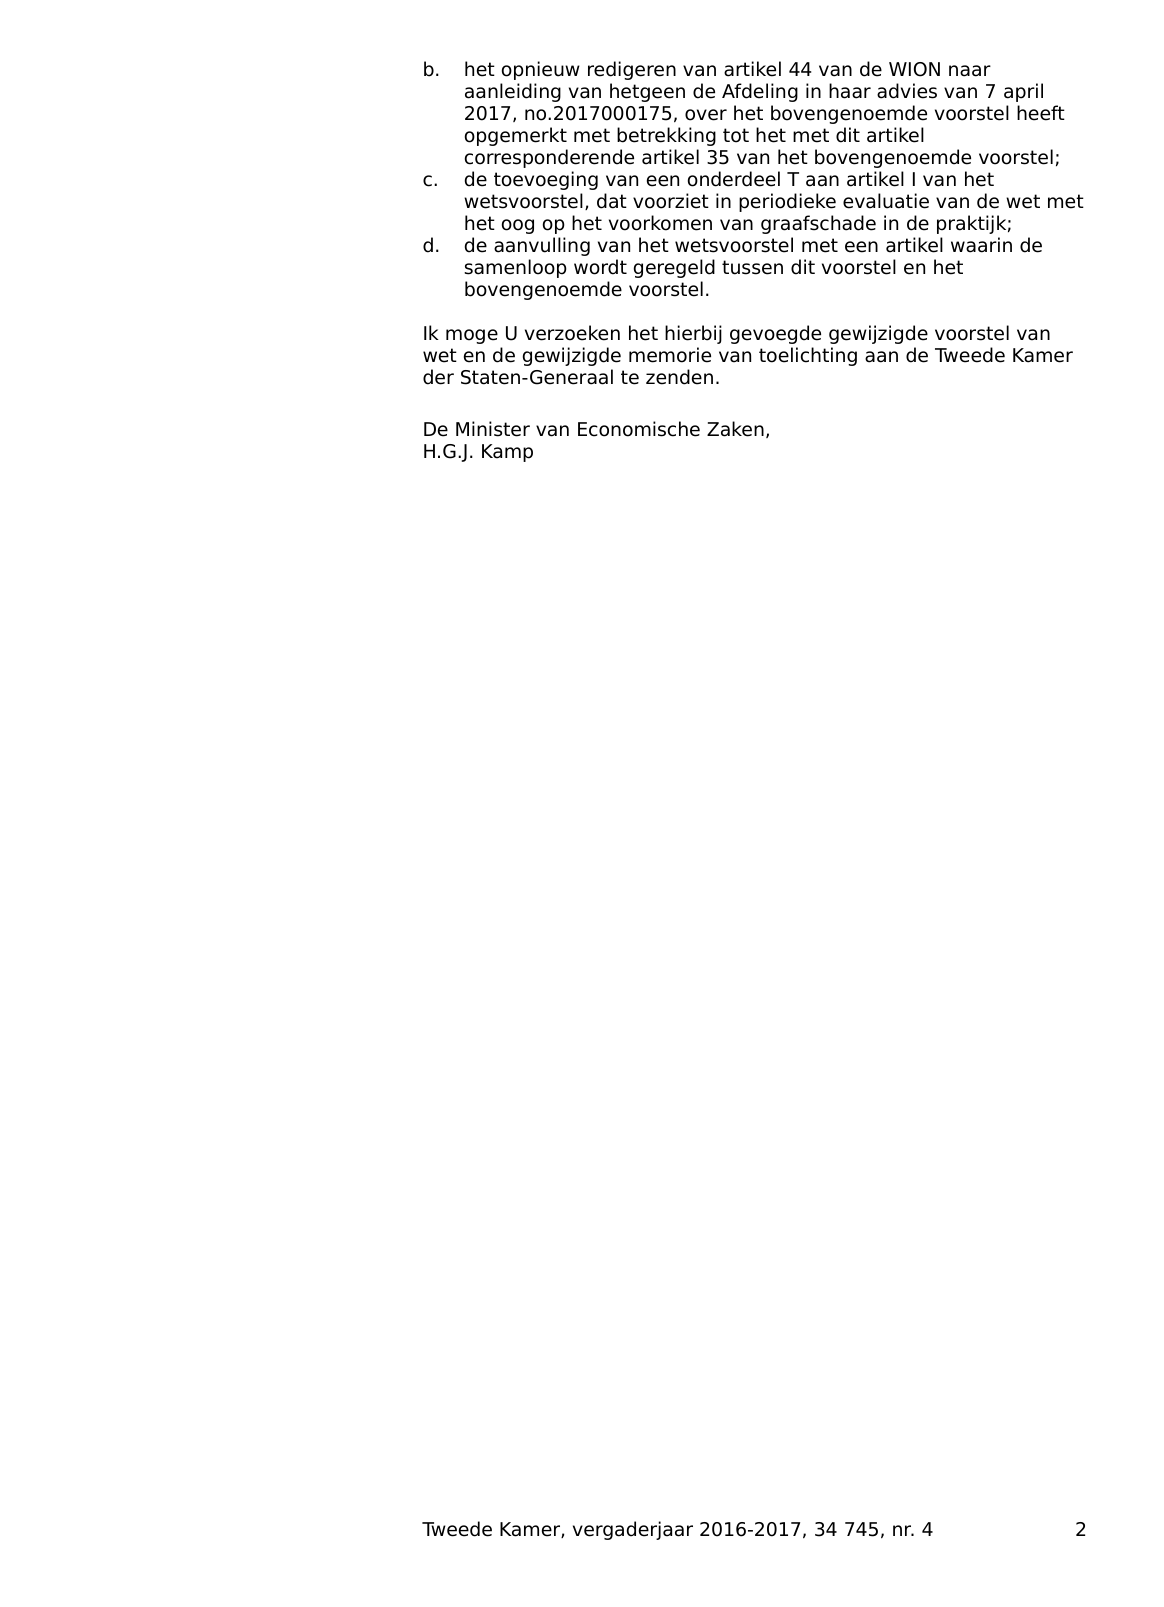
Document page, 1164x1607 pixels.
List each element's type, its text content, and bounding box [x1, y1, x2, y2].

text Ik moge U verzoeken het hierbij gevoegde gewijzigde voorstel van wet en de gewijzigde memorie van toelichting aan de Tweede Kamer der Staten-Generaal te zenden. [422, 323, 1087, 389]
text De Minister van Economische Zaken, H.G.J. Kamp [422, 419, 1087, 463]
text d. de aanvulling van het wetsvoorstel met een artikel waarin de samenloop wordt geregeld tussen dit voorstel en het bovengenoemde voorstel. [422, 235, 1087, 301]
text c. de toevoeging van een onderdeel T aan artikel I van het wetsvoorstel, dat voorziet in periodieke evaluatie van de wet met het oog op het voorkomen van graafschade in de praktijk; [422, 169, 1087, 235]
text b. het opnieuw redigeren van artikel 44 van de WION naar aanleiding van hetgeen de Afdeling in haar advies van 7 april 2017, no.2017000175, over het bovengenoemde voorstel heeft opgemerkt met betrekking tot het met dit artikel corresponderende artikel 35 van het bovengenoemde voorstel; [422, 59, 1087, 169]
